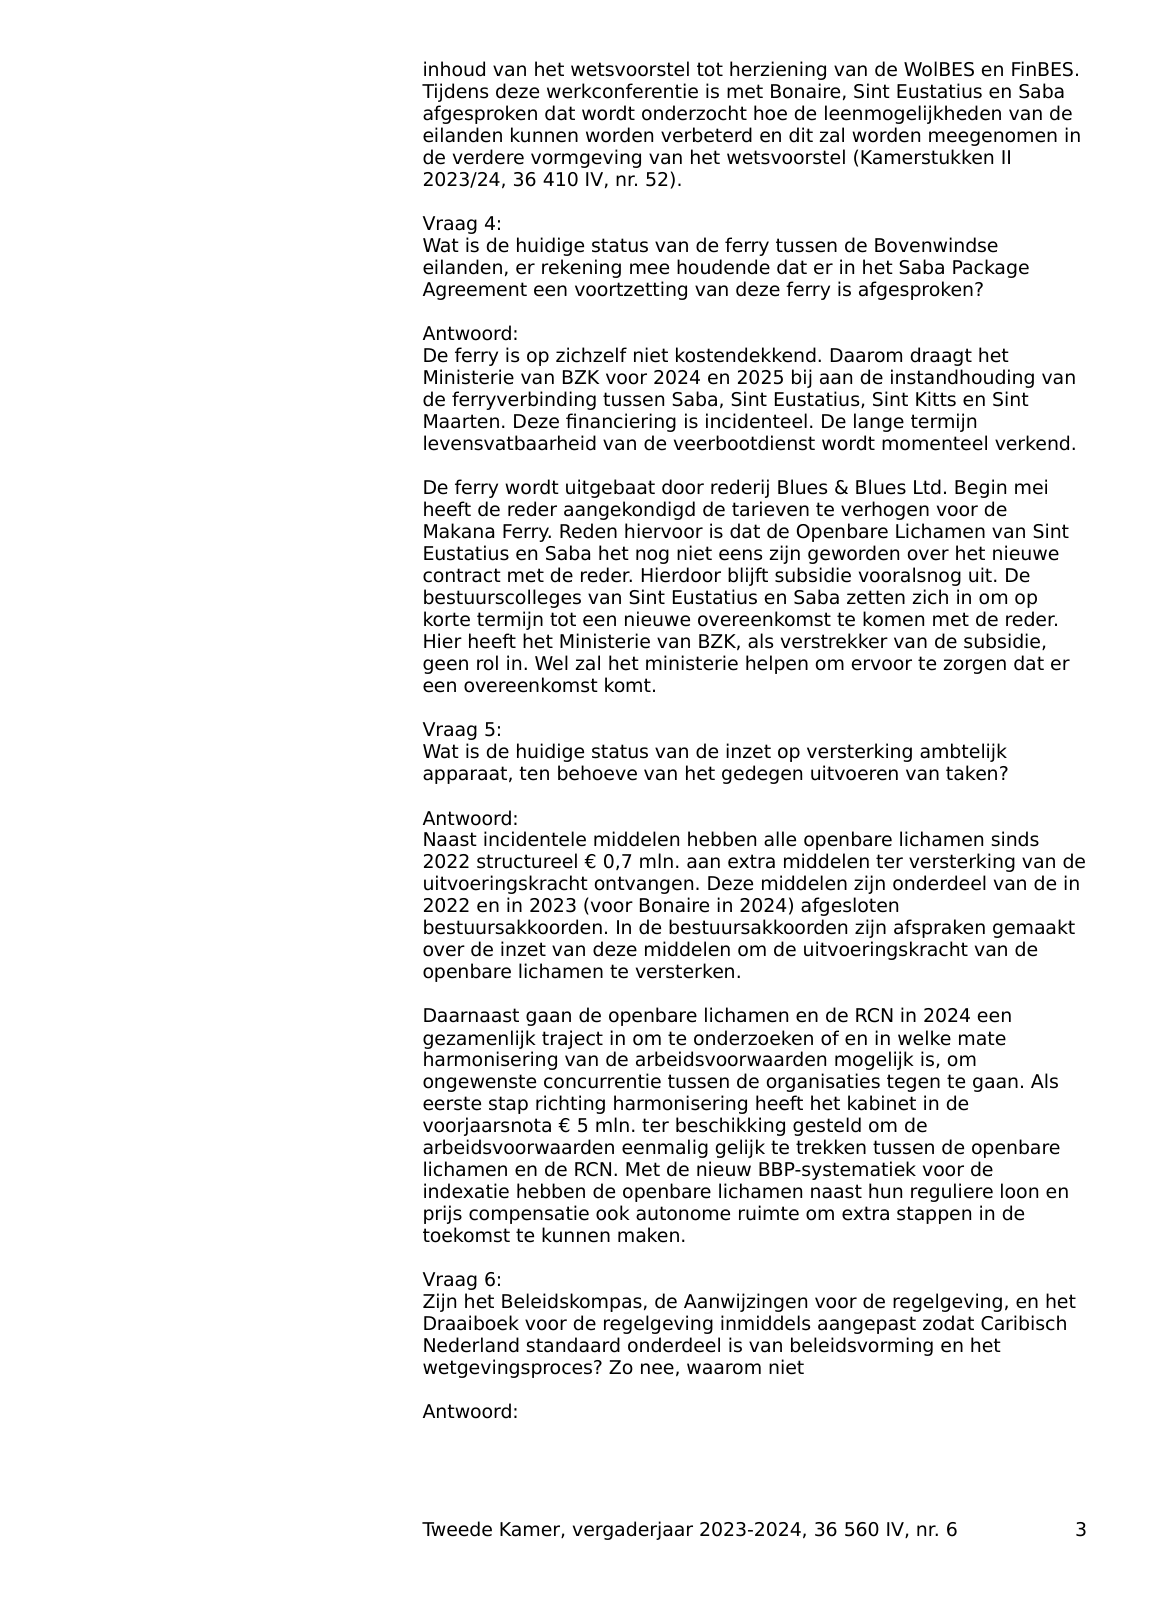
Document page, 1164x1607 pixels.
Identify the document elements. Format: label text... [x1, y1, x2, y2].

text Wat is de huidige status van de ferry tussen de Bovenwindse eilanden, er rekening mee houdende dat er in het Saba Package Agreement een voortzetting van deze ferry is afgesproken? [422, 235, 1087, 301]
text De ferry is op zichzelf niet kostendekkend. Daarom draagt het Ministerie van BZK voor 2024 en 2025 bij aan de instandhouding van de ferryverbinding tussen Saba, Sint Eustatius, Sint Kitts en Sint Maarten. Deze financiering is incidenteel. De lange termijn levensvatbaarheid van de veerbootdienst wordt momenteel verkend. [422, 345, 1087, 455]
text Antwoord: [422, 807, 1087, 829]
text Vraag 5: [422, 719, 1087, 741]
text Zijn het Beleidskompas, de Aanwĳzingen voor de regelgeving, en het Draaiboek voor de regelgeving inmiddels aangepast zodat Caribisch Nederland standaard onderdeel is van beleidsvorming en het wetgevingsproces? Zo nee, waarom niet [422, 1291, 1087, 1379]
text De ferry wordt uitgebaat door rederij Blues & Blues Ltd. Begin mei heeft de reder aangekondigd de tarieven te verhogen voor de Makana Ferry. Reden hiervoor is dat de Openbare Lichamen van Sint Eustatius en Saba het nog niet eens zijn geworden over het nieuwe contract met de reder. Hierdoor blijft subsidie vooralsnog uit. De bestuurscolleges van Sint Eustatius en Saba zetten zich in om op korte termijn tot een nieuwe overeenkomst te komen met de reder. Hier heeft het Ministerie van BZK, als verstrekker van de subsidie, geen rol in. Wel zal het ministerie helpen om ervoor te zorgen dat er een overeenkomst komt. [422, 477, 1087, 697]
text Vraag 4: [422, 213, 1087, 235]
text Daarnaast gaan de openbare lichamen en de RCN in 2024 een gezamenlijk traject in om te onderzoeken of en in welke mate harmonisering van de arbeidsvoorwaarden mogelijk is, om ongewenste concurrentie tussen de organisaties tegen te gaan. Als eerste stap richting harmonisering heeft het kabinet in de voorjaarsnota € 5 mln. ter beschikking gesteld om de arbeidsvoorwaarden eenmalig gelijk te trekken tussen de openbare lichamen en de RCN. Met de nieuw BBP-systematiek voor de indexatie hebben de openbare lichamen naast hun reguliere loon en prijs compensatie ook autonome ruimte om extra stappen in de toekomst te kunnen maken. [422, 1005, 1087, 1247]
text Wat is de huidige status van de inzet op versterking ambtelijk apparaat, ten behoeve van het gedegen uitvoeren van taken? [422, 741, 1087, 785]
text Antwoord: [422, 323, 1087, 345]
text Vraag 6: [422, 1269, 1087, 1291]
text Antwoord: [422, 1401, 1087, 1423]
text inhoud van het wetsvoorstel tot herziening van de WolBES en FinBES. Tijdens deze werkconferentie is met Bonaire, Sint Eustatius en Saba afgesproken dat wordt onderzocht hoe de leenmogelijkheden van de eilanden kunnen worden verbeterd en dit zal worden meegenomen in de verdere vormgeving van het wetsvoorstel (Kamerstukken II 2023/24, 36 410 IV, nr. 52). [422, 59, 1087, 191]
text Naast incidentele middelen hebben alle openbare lichamen sinds 2022 structureel € 0,7 mln. aan extra middelen ter versterking van de uitvoeringskracht ontvangen. Deze middelen zijn onderdeel van de in 2022 en in 2023 (voor Bonaire in 2024) afgesloten bestuursakkoorden. In de bestuursakkoorden zijn afspraken gemaakt over de inzet van deze middelen om de uitvoeringskracht van de openbare lichamen te versterken. [422, 829, 1087, 983]
